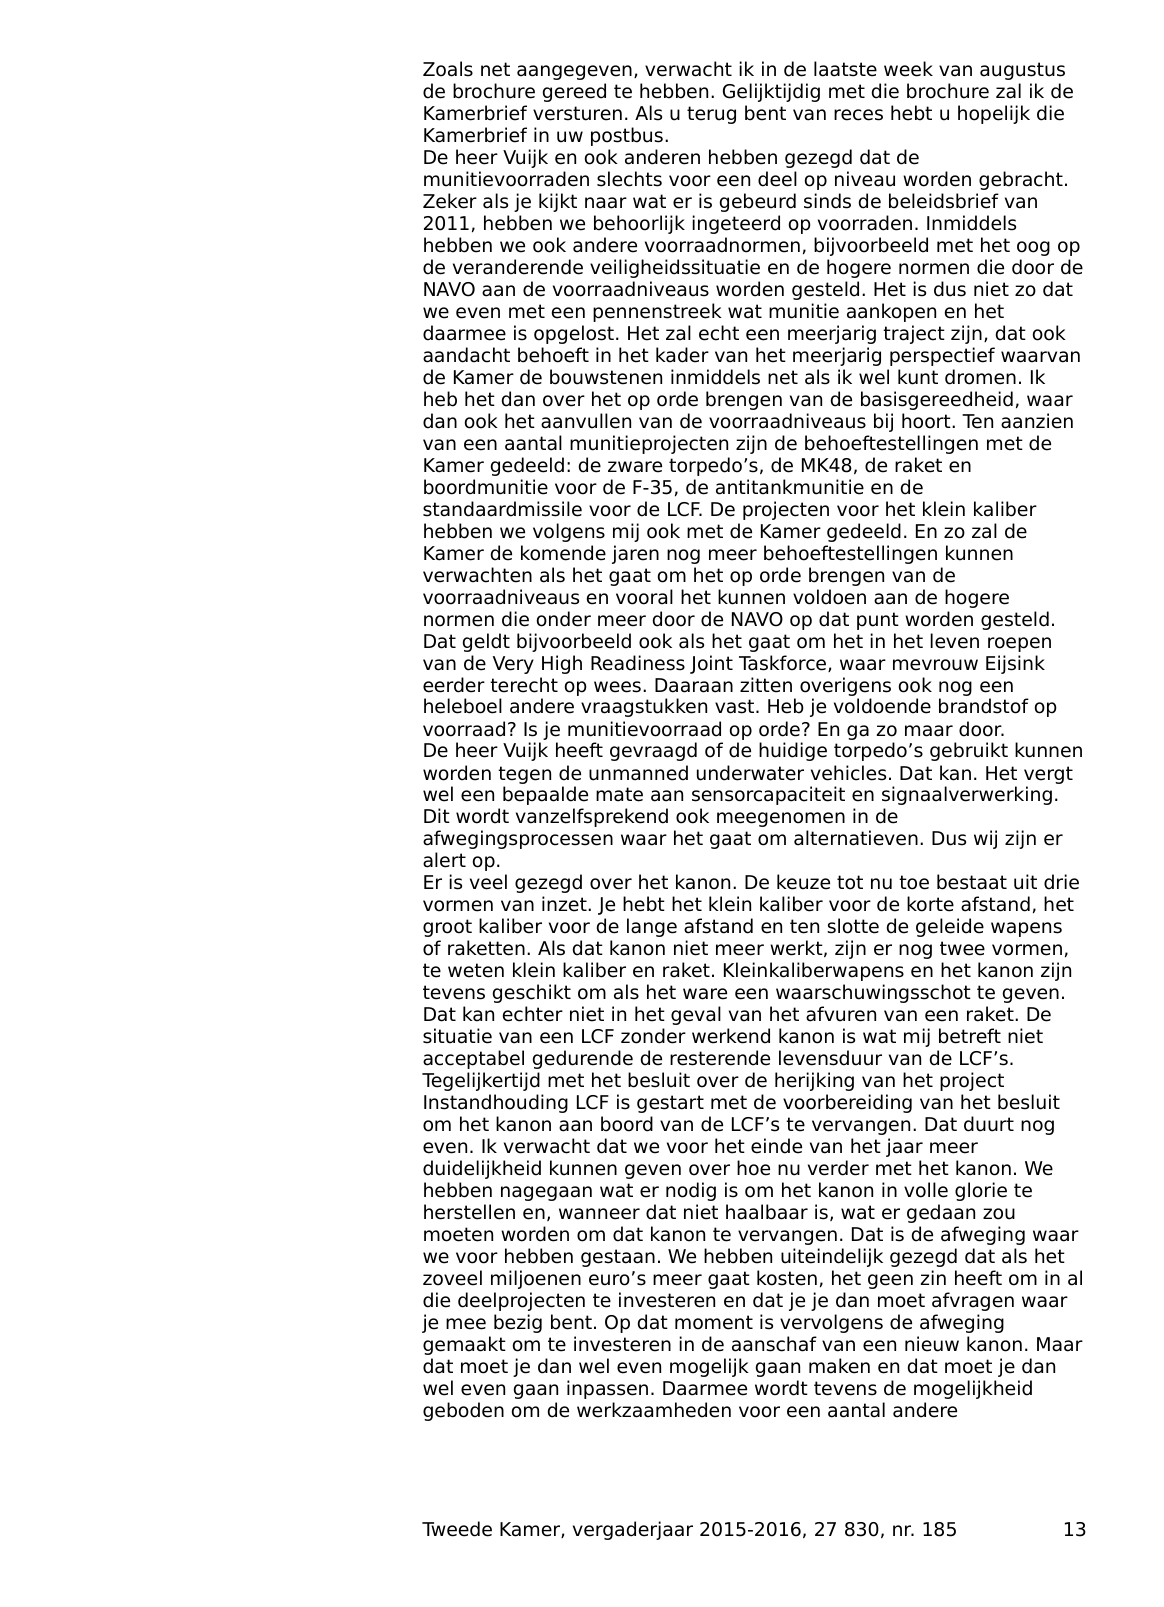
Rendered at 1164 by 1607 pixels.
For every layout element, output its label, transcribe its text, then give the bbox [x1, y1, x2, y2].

text De heer Vuijk en ook anderen hebben gezegd dat de munitievoorraden slechts voor een deel op niveau worden gebracht. Zeker als je kijkt naar wat er is gebeurd sinds de beleidsbrief van 2011, hebben we behoorlijk ingeteerd op voorraden. Inmiddels hebben we ook andere voorraadnormen, bijvoorbeeld met het oog op de veranderende veiligheidssituatie en de hogere normen die door de NAVO aan de voorraadniveaus worden gesteld. Het is dus niet zo dat we even met een pennenstreek wat munitie aankopen en het daarmee is opgelost. Het zal echt een meerjarig traject zijn, dat ook aandacht behoeft in het kader van het meerjarig perspectief waarvan de Kamer de bouwstenen inmiddels net als ik wel kunt dromen. Ik heb het dan over het op orde brengen van de basisgereedheid, waar dan ook het aanvullen van de voorraadniveaus bij hoort. Ten aanzien van een aantal munitieprojecten zijn de behoeftestellingen met de Kamer gedeeld: de zware torpedo’s, de MK48, de raket en boordmunitie voor de F-35, de antitankmunitie en de standaardmissile voor de LCF. De projecten voor het klein kaliber hebben we volgens mij ook met de Kamer gedeeld. En zo zal de Kamer de komende jaren nog meer behoeftestellingen kunnen verwachten als het gaat om het op orde brengen van de voorraadniveaus en vooral het kunnen voldoen aan de hogere normen die onder meer door de NAVO op dat punt worden gesteld. Dat geldt bijvoorbeeld ook als het gaat om het in het leven roepen van de Very High Readiness Joint Taskforce, waar mevrouw Eijsink eerder terecht op wees. Daaraan zitten overigens ook nog een heleboel andere vraagstukken vast. Heb je voldoende brandstof op voorraad? Is je munitievoorraad op orde? En ga zo maar door. [422, 147, 1087, 740]
text De heer Vuijk heeft gevraagd of de huidige torpedo’s gebruikt kunnen worden tegen de unmanned underwater vehicles. Dat kan. Het vergt wel een bepaalde mate aan sensorcapaciteit en signaalverwerking. Dit wordt vanzelfsprekend ook meegenomen in de afwegingsprocessen waar het gaat om alternatieven. Dus wij zijn er alert op. [422, 740, 1087, 872]
text Zoals net aangegeven, verwacht ik in de laatste week van augustus de brochure gereed te hebben. Gelijktijdig met die brochure zal ik de Kamerbrief versturen. Als u terug bent van reces hebt u hopelijk die Kamerbrief in uw postbus. [422, 59, 1087, 147]
text Er is veel gezegd over het kanon. De keuze tot nu toe bestaat uit drie vormen van inzet. Je hebt het klein kaliber voor de korte afstand, het groot kaliber voor de lange afstand en ten slotte de geleide wapens of raketten. Als dat kanon niet meer werkt, zijn er nog twee vormen, te weten klein kaliber en raket. Kleinkaliberwapens en het kanon zijn tevens geschikt om als het ware een waarschuwingsschot te geven. Dat kan echter niet in het geval van het afvuren van een raket. De situatie van een LCF zonder werkend kanon is wat mij betreft niet acceptabel gedurende de resterende levensduur van de LCF’s. Tegelijkertijd met het besluit over de herijking van het project Instandhouding LCF is gestart met de voorbereiding van het besluit om het kanon aan boord van de LCF’s te vervangen. Dat duurt nog even. Ik verwacht dat we voor het einde van het jaar meer duidelijkheid kunnen geven over hoe nu verder met het kanon. We hebben nagegaan wat er nodig is om het kanon in volle glorie te herstellen en, wanneer dat niet haalbaar is, wat er gedaan zou moeten worden om dat kanon te vervangen. Dat is de afweging waar we voor hebben gestaan. We hebben uiteindelijk gezegd dat als het zoveel miljoenen euro’s meer gaat kosten, het geen zin heeft om in al die deelprojecten te investeren en dat je je dan moet afvragen waar je mee bezig bent. Op dat moment is vervolgens de afweging gemaakt om te investeren in de aanschaf van een nieuw kanon. Maar dat moet je dan wel even mogelijk gaan maken en dat moet je dan wel even gaan inpassen. Daarmee wordt tevens de mogelijkheid geboden om de werkzaamheden voor een aantal andere [422, 872, 1087, 1422]
